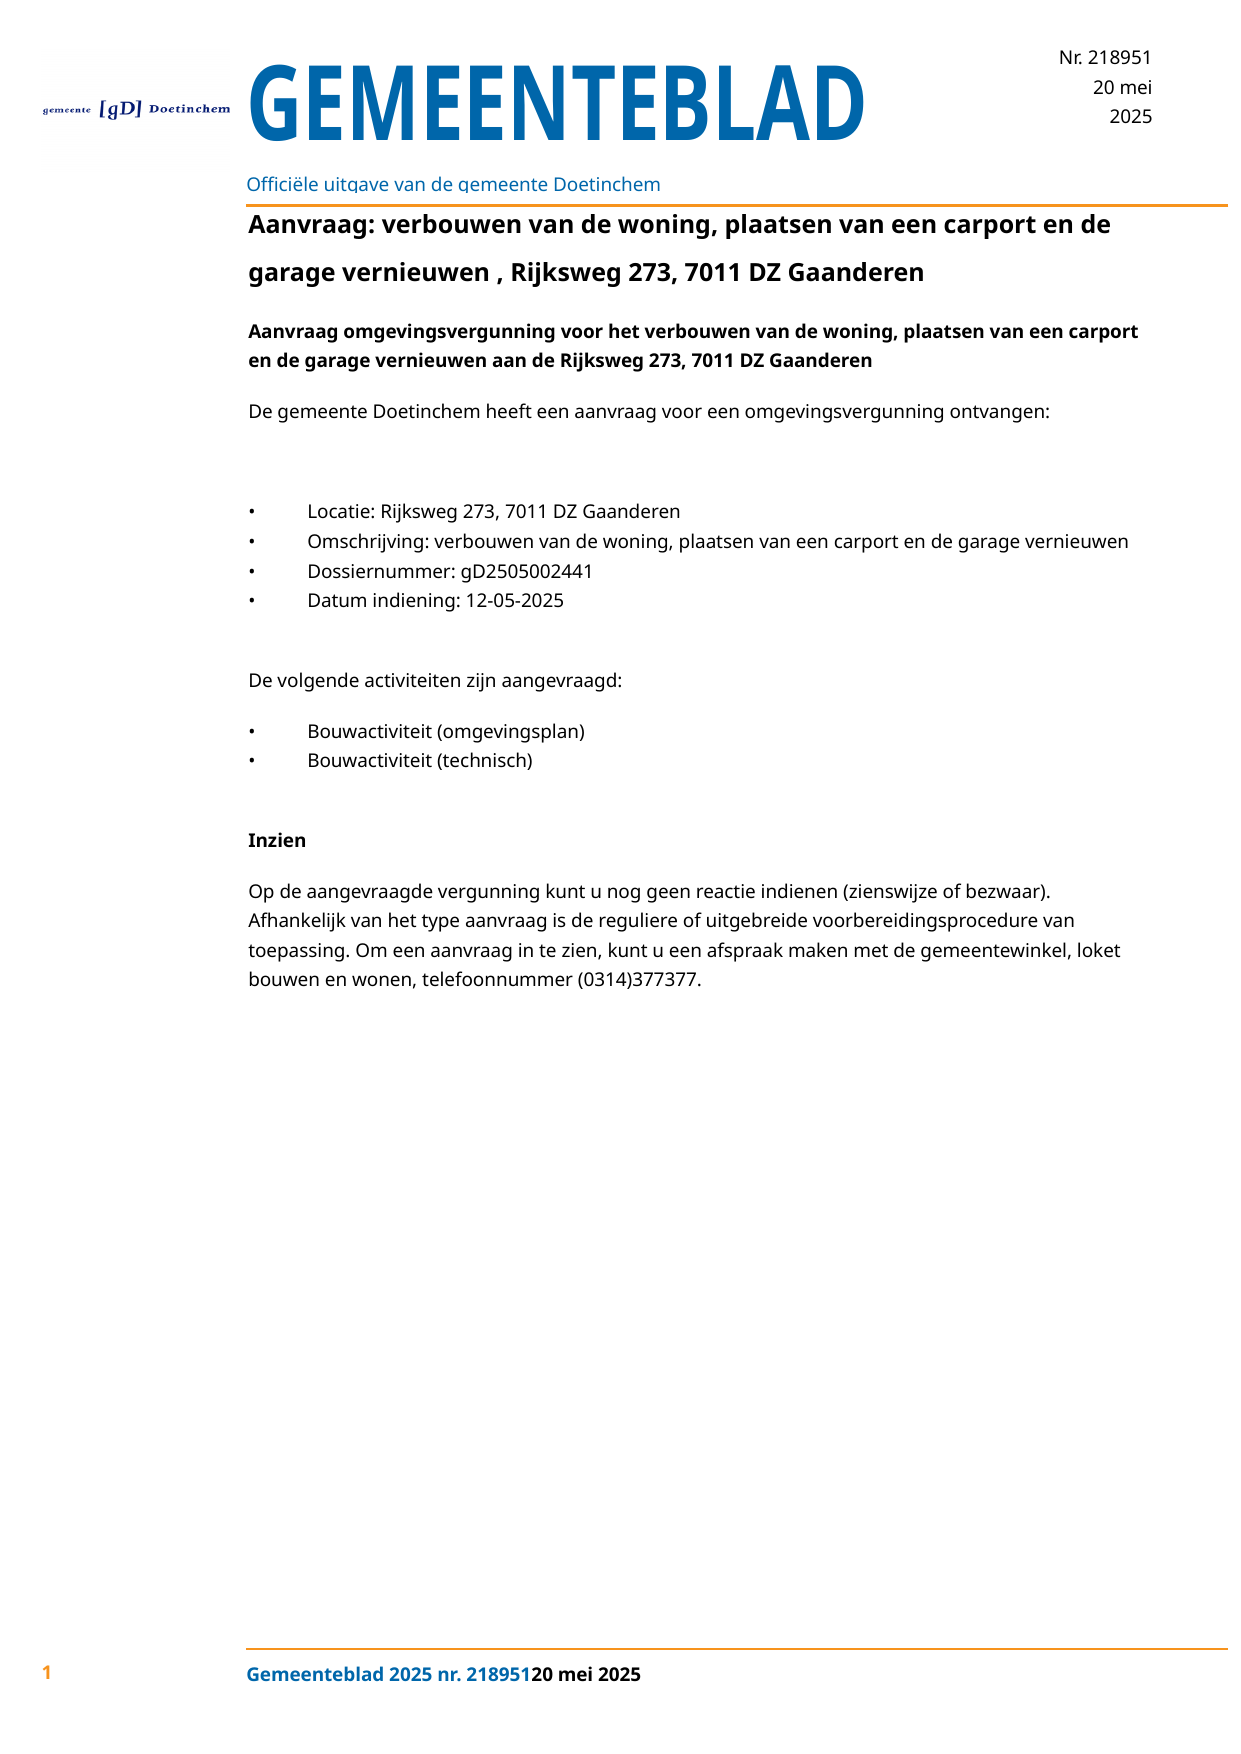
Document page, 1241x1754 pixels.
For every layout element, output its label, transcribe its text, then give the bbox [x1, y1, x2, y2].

list Datum indiening: 12-05-2025 [248, 587, 1152, 613]
list Bouwactiviteit (technisch) [248, 747, 1152, 773]
list Bouwactiviteit (omgevingsplan) [248, 718, 1152, 744]
text De volgende activiteiten zijn aangevraagd: [248, 667, 1152, 693]
text De gemeente Doetinchem heeft een aanvraag voor een omgevingsvergunning ontvangen: [248, 398, 1152, 424]
text Op de aangevraagde vergunning kunt u nog geen reactie indienen (zienswijze of bezwaar). Afhankelijk van het type aanvraag is de reguliere of uitgebreide voorbereidingsprocedure van toepassing. Om een aanvraag in te zien, kunt u een afspraak maken met de gemeentewinkel, loket bouwen en wonen, telefoonnummer (0314)377377. [248, 878, 1152, 992]
text Inzien [248, 827, 1152, 853]
picture [41, 47, 231, 172]
list Locatie: Rijksweg 273, 7011 DZ Gaanderen [248, 499, 1152, 524]
list Omschrijving: verbouwen van de woning, plaatsen van een carport en de garage vernieuwen [248, 528, 1152, 554]
list Dossiernummer: gD2505002441 [248, 558, 1152, 584]
text Aanvraag omgevingsvergunning voor het verbouwen van de woning, plaatsen van een carport en de garage vernieuwen aan de Rijksweg 273, 7011 DZ Gaanderen [248, 318, 1152, 373]
text Aanvraag: verbouwen van de woning, plaatsen van een carport en de garage vernieuwen , Rijksweg 273, 7011 DZ Gaanderen [248, 207, 1152, 288]
